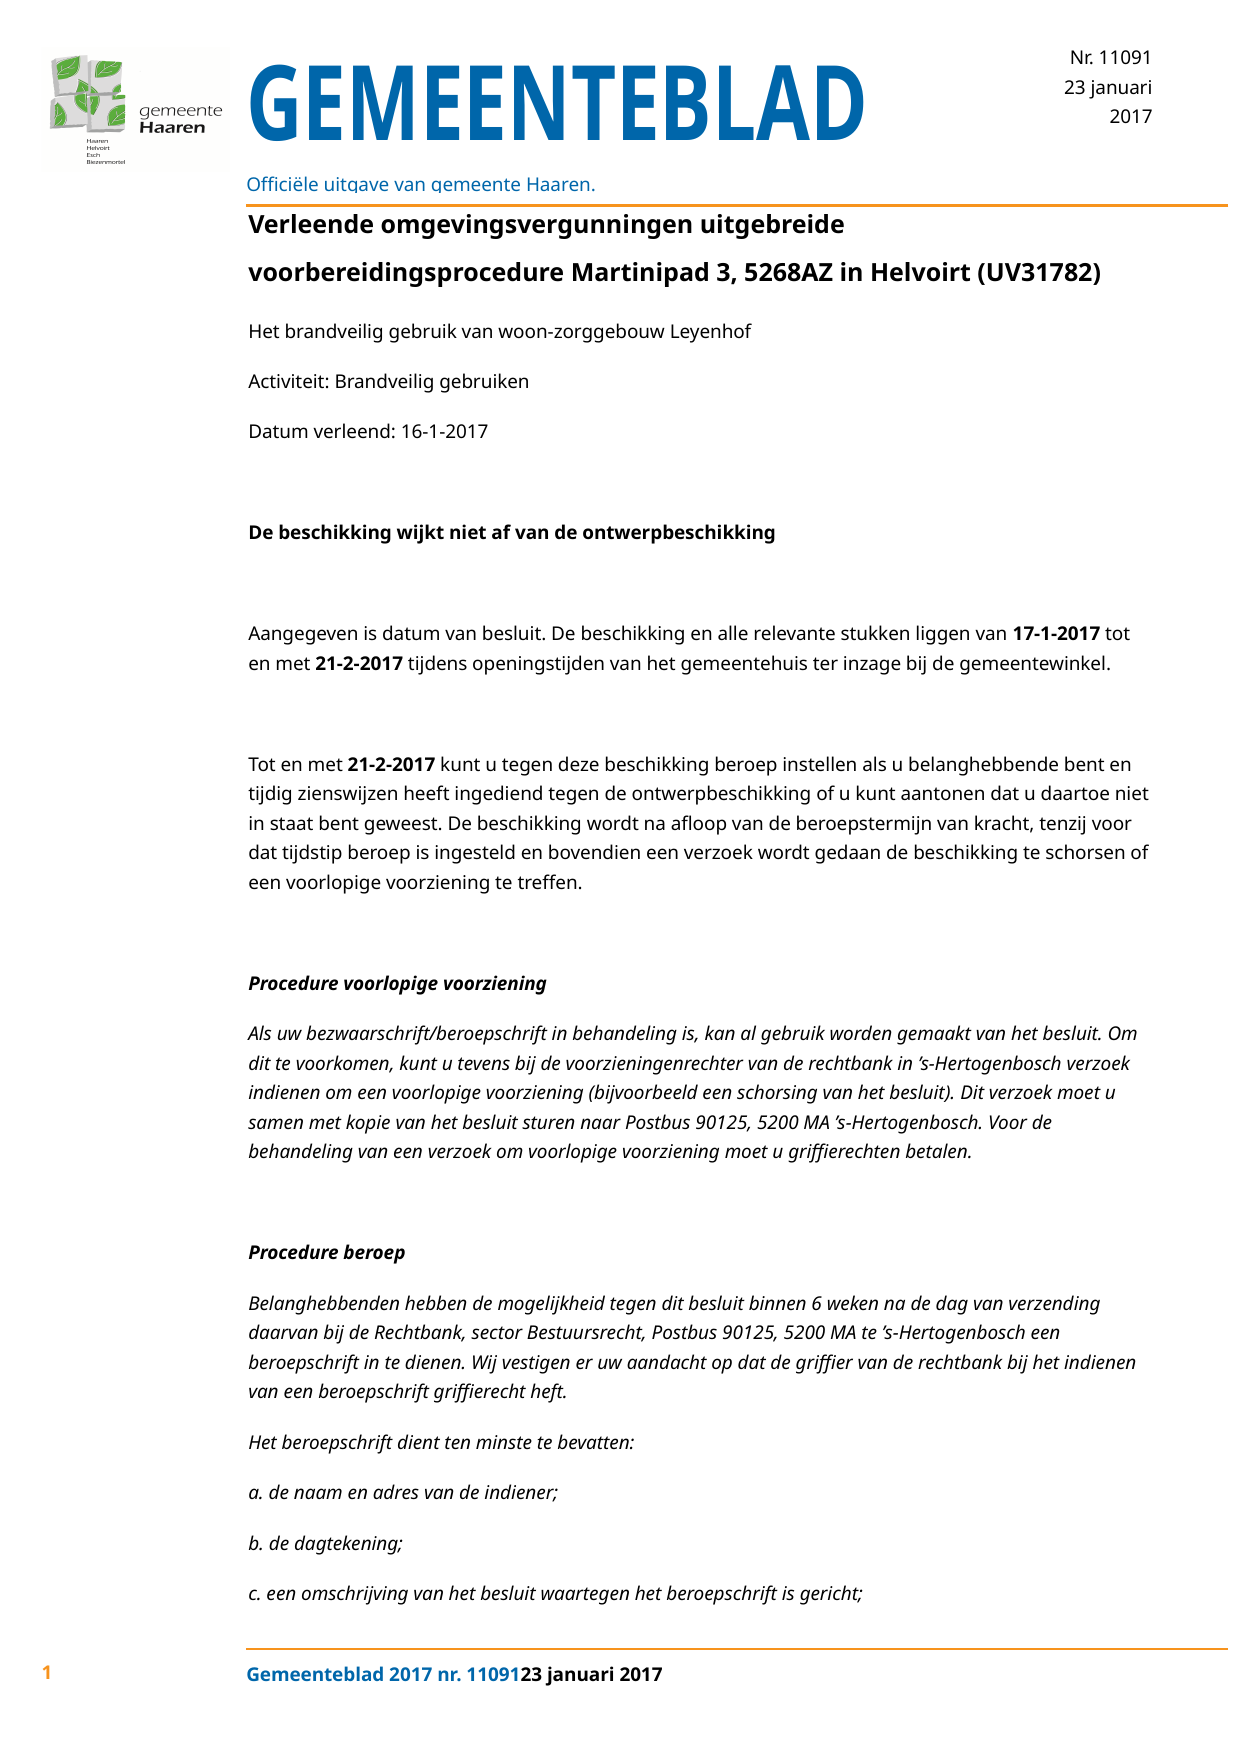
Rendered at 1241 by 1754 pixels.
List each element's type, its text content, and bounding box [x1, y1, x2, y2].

text Belanghebbenden hebben de mogelijkheid tegen dit besluit binnen 6 weken na de dag van verzending daarvan bij de Rechtbank, sector Bestuursrecht, Postbus 90125, 5200 MA te ’s-Hertogenbosch een beroepschrift in te dienen. Wij vestigen er uw aandacht op dat de griffier van de rechtbank bij het indienen van een beroepschrift griffierecht heft. [248, 1290, 1152, 1404]
text a. de naam en adres van de indiener; [248, 1479, 1152, 1505]
text Datum verleend: 16-1-2017 [248, 419, 1152, 444]
text De beschikking wijkt niet af van de ontwerpbeschikking [248, 519, 1152, 545]
text Verleende omgevingsvergunningen uitgebreide voorbereidingsprocedure Martinipad 3, 5268AZ in Helvoirt (UV31782) [248, 207, 1152, 288]
text Als uw bezwaarschrift/beroepschrift in behandeling is, kan al gebruik worden gemaakt van het besluit. Om dit te voorkomen, kunt u tevens bij de voorzieningenrechter van de rechtbank in ’s-Hertogenbosch verzoek indienen om een voorlopige voorziening (bijvoorbeeld een schorsing van het besluit). Dit verzoek moet u samen met kopie van het besluit sturen naar Postbus 90125, 5200 MA ’s-Hertogenbosch. Voor de behandeling van een verzoek om voorlopige voorziening moet u griffierechten betalen. [248, 1020, 1152, 1164]
text Aangegeven is datum van besluit. De beschikking en alle relevante stukken liggen van 17-1-2017 tot en met 21-2-2017 tijdens openingstijden van het gemeentehuis ter inzage bij de gemeentewinkel. [248, 620, 1152, 676]
text Procedure voorlopige voorziening [248, 970, 1152, 996]
text Activiteit: Brandveilig gebruiken [248, 368, 1152, 394]
text c. een omschrijving van het besluit waartegen het beroepschrift is gericht; [248, 1580, 1152, 1606]
text Het beroepschrift dient ten minste te bevatten: [248, 1429, 1152, 1455]
picture [41, 47, 231, 172]
text Procedure beroep [248, 1239, 1152, 1265]
text Tot en met 21-2-2017 kunt u tegen deze beschikking beroep instellen als u belanghebbende bent en tijdig zienswijzen heeft ingediend tegen de ontwerpbeschikking of u kunt aantonen dat u daartoe niet in staat bent geweest. De beschikking wordt na afloop van de beroepstermijn van kracht, tenzij voor dat tijdstip beroep is ingesteld en bovendien een verzoek wordt gedaan de beschikking te schorsen of een voorlopige voorziening te treffen. [248, 751, 1152, 895]
text b. de dagtekening; [248, 1530, 1152, 1556]
text Het brandveilig gebruik van woon-zorggebouw Leyenhof [248, 318, 1152, 344]
